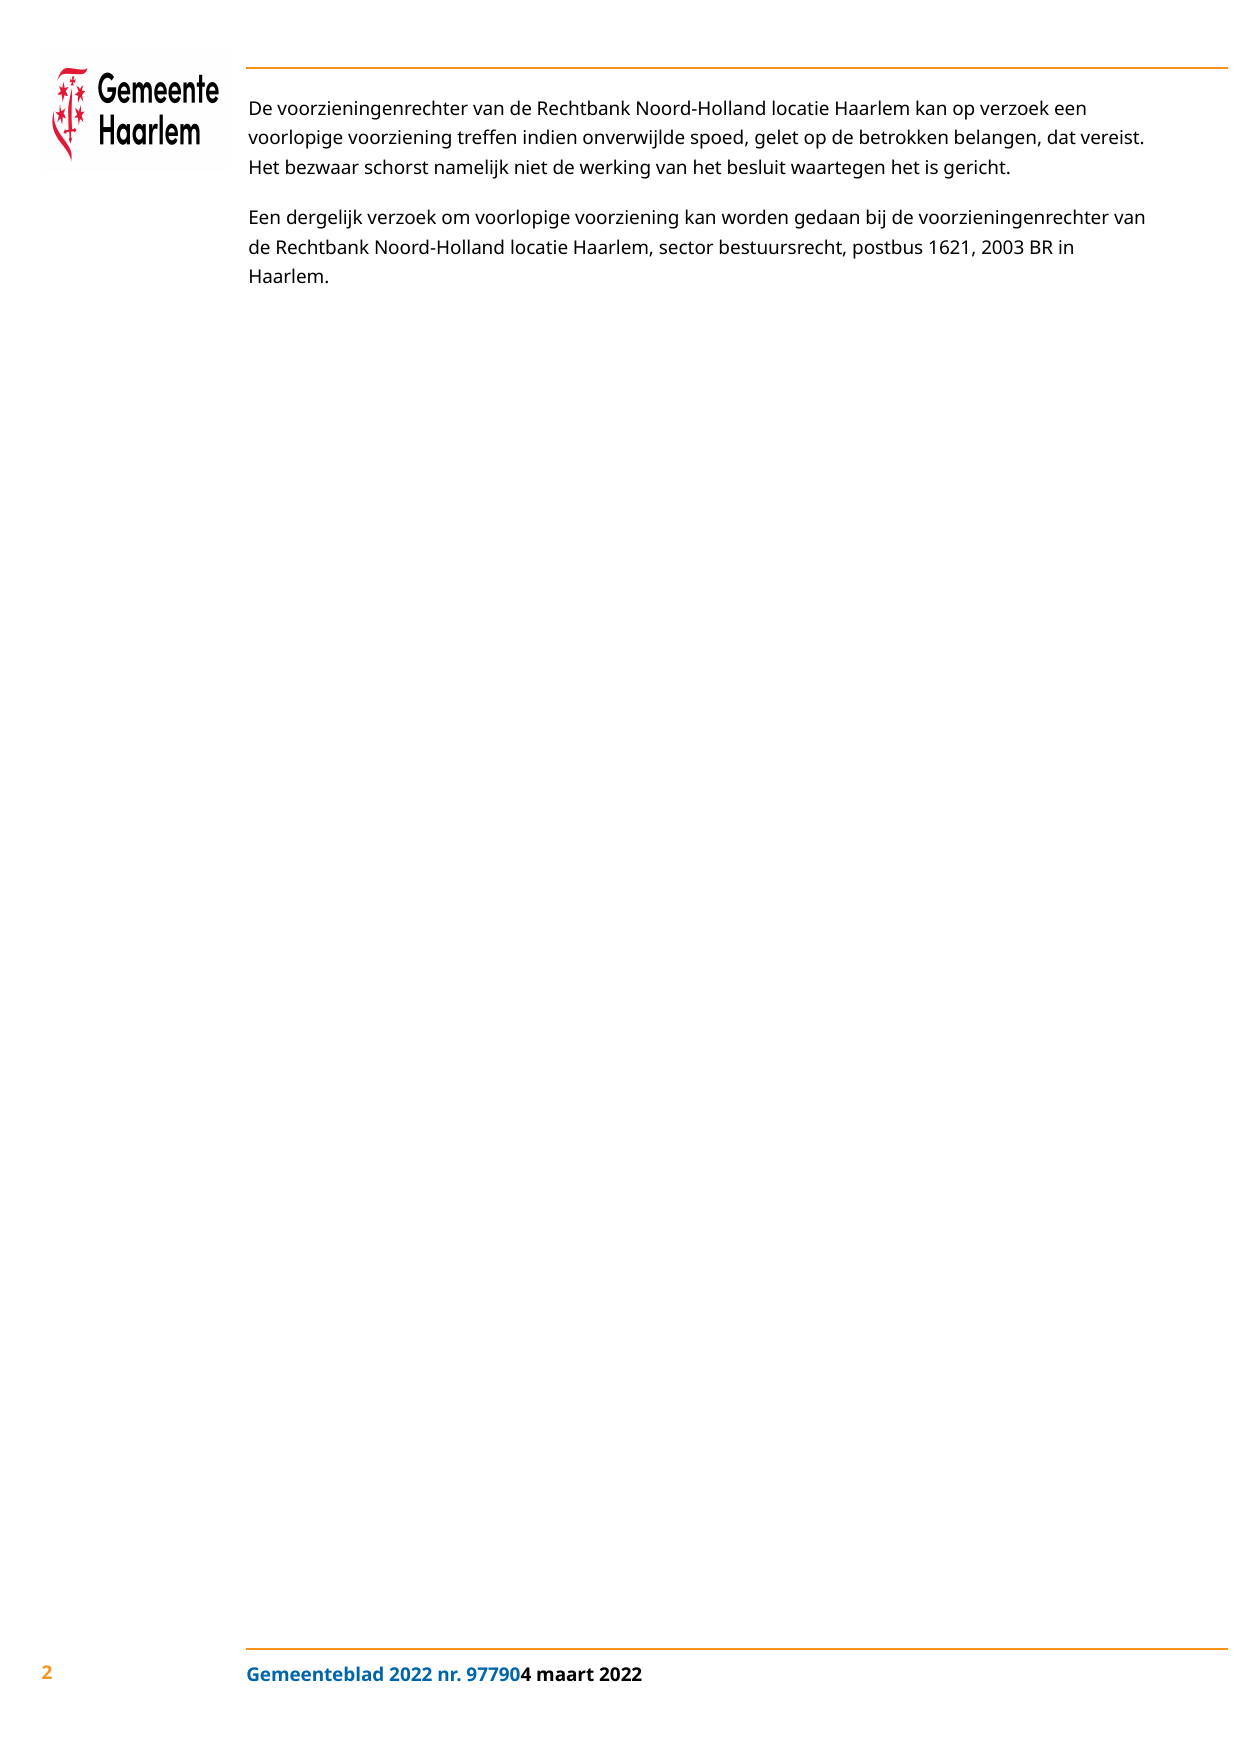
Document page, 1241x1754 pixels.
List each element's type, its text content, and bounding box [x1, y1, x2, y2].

text De voorzieningenrechter van de Rechtbank Noord-Holland locatie Haarlem kan op verzoek een voorlopige voorziening treffen indien onverwijlde spoed, gelet op de betrokken belangen, dat vereist. Het bezwaar schorst namelijk niet de werking van het besluit waartegen het is gericht. [248, 95, 1152, 180]
picture [41, 47, 231, 172]
text Een dergelijk verzoek om voorlopige voorziening kan worden gedaan bij de voorzieningenrechter van de Rechtbank Noord-Holland locatie Haarlem, sector bestuursrecht, postbus 1621, 2003 BR in Haarlem. [248, 204, 1152, 289]
